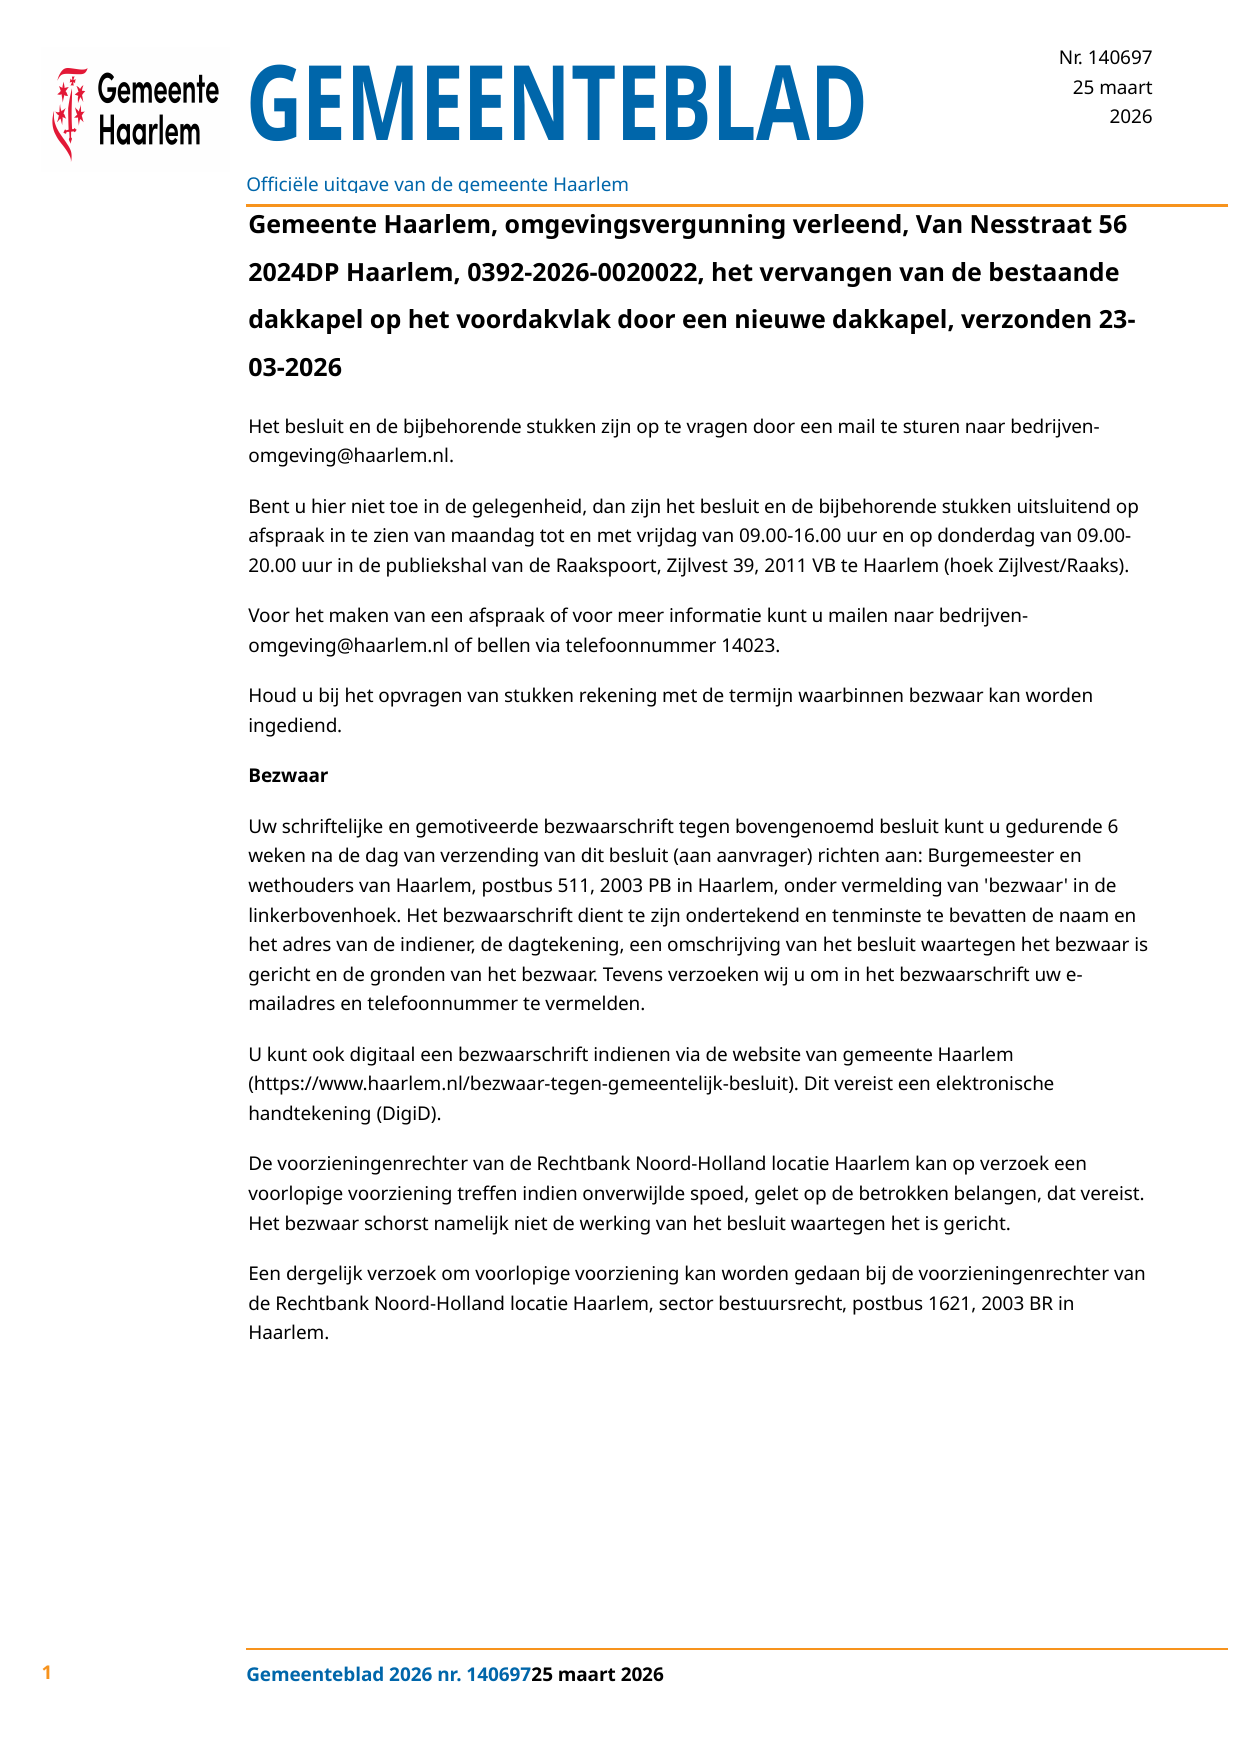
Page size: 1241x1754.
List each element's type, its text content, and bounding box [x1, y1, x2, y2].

text De voorzieningenrechter van de Rechtbank Noord-Holland locatie Haarlem kan op verzoek een voorlopige voorziening treffen indien onverwijlde spoed, gelet op de betrokken belangen, dat vereist. Het bezwaar schorst namelijk niet de werking van het besluit waartegen het is gericht. [248, 1151, 1152, 1236]
text Bent u hier niet toe in de gelegenheid, dan zijn het besluit en de bijbehorende stukken uitsluitend op afspraak in te zien van maandag tot en met vrijdag van 09.00-16.00 uur en op donderdag van 09.00-20.00 uur in de publiekshal van de Raakspoort, Zijlvest 39, 2011 VB te Haarlem (hoek Zijlvest/Raaks). [248, 493, 1152, 578]
text Bezwaar [248, 763, 1152, 788]
text Voor het maken van een afspraak of voor meer informatie kunt u mailen naar bedrijven-omgeving@haarlem.nl of bellen via telefoonnummer 14023. [248, 603, 1152, 658]
text Houd u bij het opvragen van stukken rekening met de termijn waarbinnen bezwaar kan worden ingediend. [248, 683, 1152, 738]
text Een dergelijk verzoek om voorlopige voorziening kan worden gedaan bij de voorzieningenrechter van de Rechtbank Noord-Holland locatie Haarlem, sector bestuursrecht, postbus 1621, 2003 BR in Haarlem. [248, 1260, 1152, 1345]
text Gemeente Haarlem, omgevingsvergunning verleend, Van Nesstraat 56 2024DP Haarlem, 0392-2026-0020022, het vervangen van de bestaande dakkapel op het voordakvlak door een nieuwe dakkapel, verzonden 23-03-2026 [248, 207, 1152, 384]
text Het besluit en de bijbehorende stukken zijn op te vragen door een mail te sturen naar bedrijven-omgeving@haarlem.nl. [248, 413, 1152, 468]
picture [41, 47, 231, 172]
text U kunt ook digitaal een bezwaarschrift indienen via de website van gemeente Haarlem (https://www.haarlem.nl/bezwaar-tegen-gemeentelijk-besluit). Dit vereist een elektronische handtekening (DigiD). [248, 1041, 1152, 1126]
text Uw schriftelijke en gemotiveerde bezwaarschrift tegen bovengenoemd besluit kunt u gedurende 6 weken na de dag van verzending van dit besluit (aan aanvrager) richten aan: Burgemeester en wethouders van Haarlem, postbus 511, 2003 PB in Haarlem, onder vermelding van 'bezwaar' in de linkerbovenhoek. Het bezwaarschrift dient te zijn ondertekend en tenminste te bevatten de naam en het adres van de indiener, de dagtekening, een omschrijving van het besluit waartegen het bezwaar is gericht en de gronden van het bezwaar. Tevens verzoeken wij u om in het bezwaarschrift uw e-mailadres en telefoonnummer te vermelden. [248, 813, 1152, 1016]
